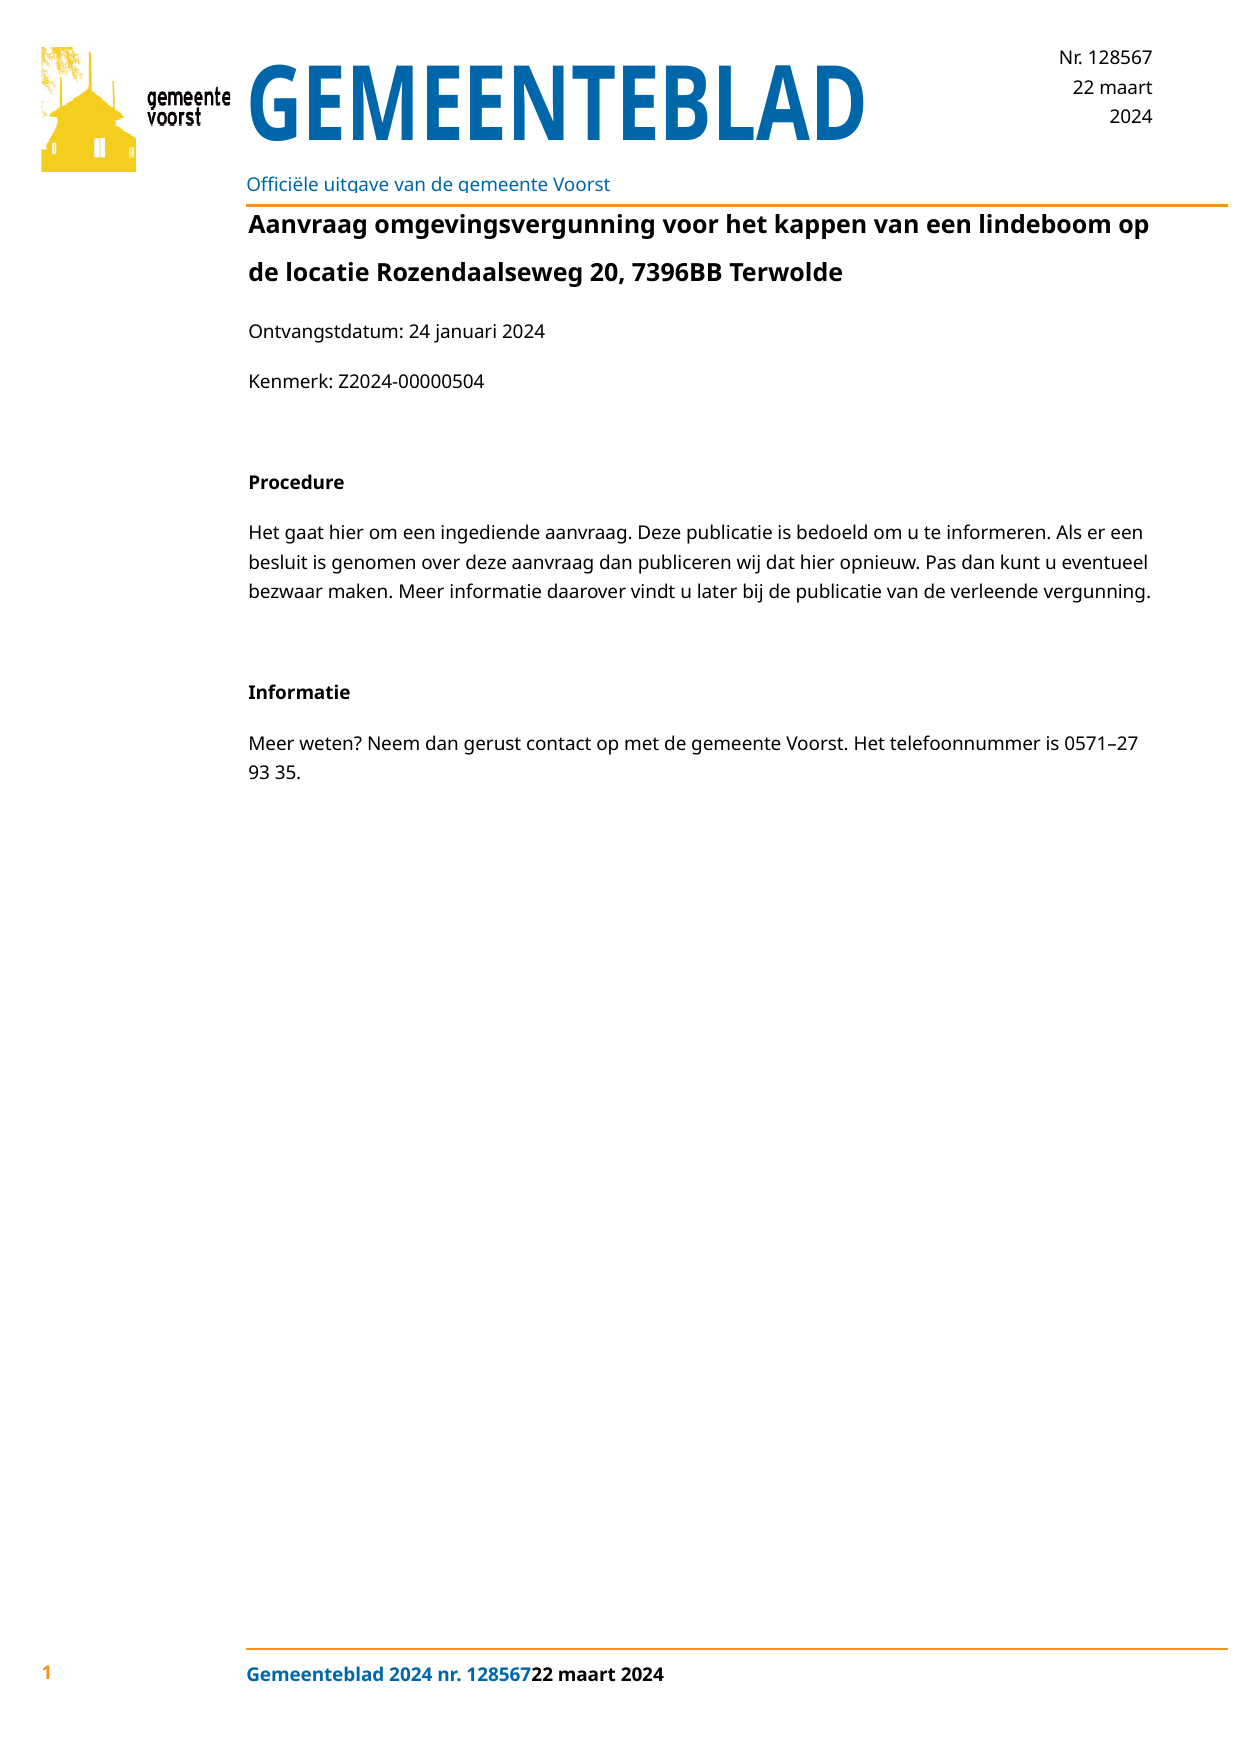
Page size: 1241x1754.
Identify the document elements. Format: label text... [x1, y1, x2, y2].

text Kenmerk: Z2024-00000504 [248, 368, 1152, 394]
text Ontvangstdatum: 24 januari 2024 [248, 318, 1152, 344]
text Het gaat hier om een ingediende aanvraag. Deze publicatie is bedoeld om u te informeren. Als er een besluit is genomen over deze aanvraag dan publiceren wij dat hier opnieuw. Pas dan kunt u eventueel bezwaar maken. Meer informatie daarover vindt u later bij de publicatie van de verleende vergunning. [248, 519, 1152, 604]
picture [41, 47, 231, 172]
text Procedure [248, 469, 1152, 495]
text Meer weten? Neem dan gerust contact op met de gemeente Voorst. Het telefoonnummer is 0571–27 93 35. [248, 730, 1152, 785]
text Aanvraag omgevingsvergunning voor het kappen van een lindeboom op de locatie Rozendaalseweg 20, 7396BB Terwolde [248, 207, 1152, 288]
text Informatie [248, 679, 1152, 705]
